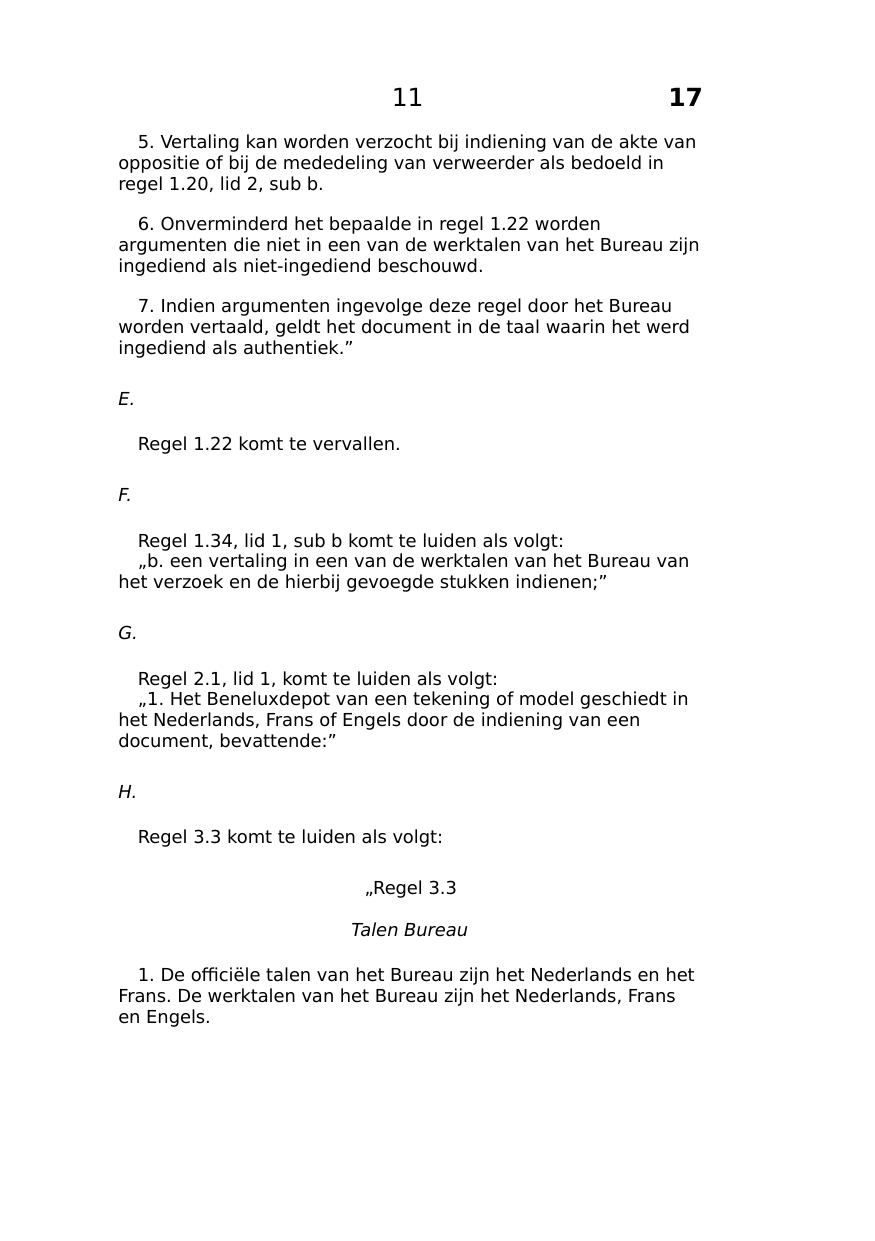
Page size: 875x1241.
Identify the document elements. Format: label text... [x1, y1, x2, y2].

subtitle H. [118, 781, 703, 802]
text 7. Indien argumenten ingevolge deze regel door het Bureau worden vertaald, geldt het document in de taal waarin het werd ingediend als authentiek.” [118, 296, 703, 358]
text „1. Het Beneluxdepot van een tekening of model geschiedt in het Nederlands, Frans of Engels door de indiening van een document, bevattende:” [118, 689, 703, 751]
subtitle G. [118, 623, 703, 643]
text Regel 2.1, lid 1, komt te luiden als volgt: [118, 668, 703, 689]
text 1. De officiële talen van het Bureau zijn het Nederlands en het Frans. De werktalen van het Bureau zijn het Nederlands, Frans en Engels. [118, 965, 703, 1027]
text Regel 1.22 komt te vervallen. [118, 434, 703, 455]
text 6. Onverminderd het bepaalde in regel 1.22 worden argumenten die niet in een van de werktalen van het Bureau zijn ingediend als niet-ingediend beschouwd. [118, 214, 703, 276]
text „b. een vertaling in een van de werktalen van het Bureau van het verzoek en de hierbij gevoegde stukken indienen;” [118, 551, 703, 593]
text Regel 1.34, lid 1, sub b komt te luiden als volgt: [118, 531, 703, 551]
subtitle F. [118, 485, 703, 506]
text Regel 3.3 komt te luiden als volgt: [118, 827, 703, 848]
subtitle „Regel 3.3 Talen Bureau [118, 878, 703, 940]
text 5. Vertaling kan worden verzocht bij indiening van de akte van oppositie of bij de mededeling van verweerder als bedoeld in regel 1.20, lid 2, sub b. [118, 132, 703, 194]
subtitle E. [118, 388, 703, 409]
